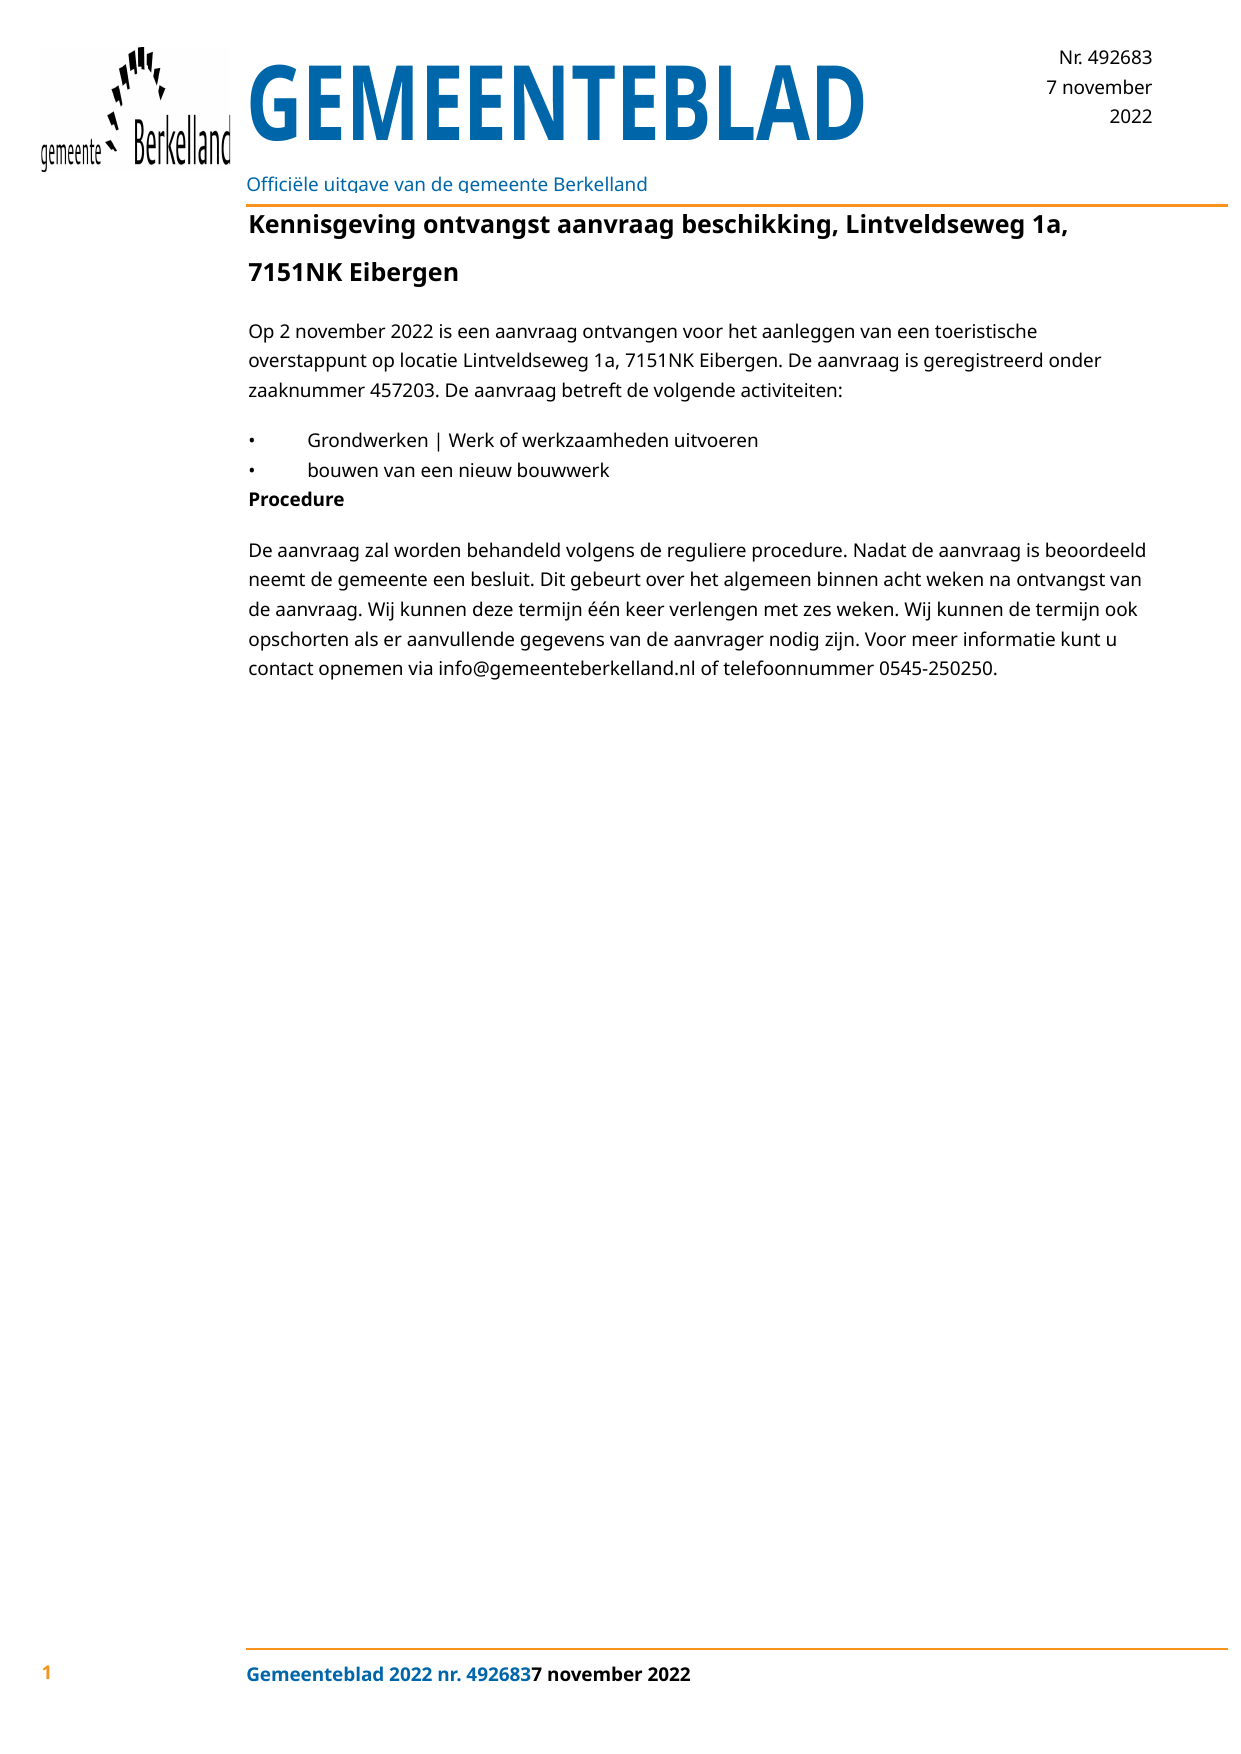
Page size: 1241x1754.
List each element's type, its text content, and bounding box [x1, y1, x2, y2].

text De aanvraag zal worden behandeld volgens de reguliere procedure. Nadat de aanvraag is beoordeeld neemt de gemeente een besluit. Dit gebeurt over het algemeen binnen acht weken na ontvangst van de aanvraag. Wij kunnen deze termijn één keer verlengen met zes weken. Wij kunnen de termijn ook opschorten als er aanvullende gegevens van de aanvrager nodig zijn. Voor meer informatie kunt u contact opnemen via info@gemeenteberkelland.nl of telefoonnummer 0545-250250. [248, 537, 1152, 681]
list Grondwerken | Werk of werkzaamheden uitvoeren [248, 427, 1152, 453]
text Kennisgeving ontvangst aanvraag beschikking, Lintveldseweg 1a, 7151NK Eibergen [248, 207, 1152, 288]
text Op 2 november 2022 is een aanvraag ontvangen voor het aanleggen van een toeristische overstappunt op locatie Lintveldseweg 1a, 7151NK Eibergen. De aanvraag is geregistreerd onder zaaknummer 457203. De aanvraag betreft de volgende activiteiten: [248, 318, 1152, 403]
text Procedure [248, 487, 1152, 512]
picture [41, 47, 231, 172]
list bouwen van een nieuw bouwwerk [248, 457, 1152, 483]
